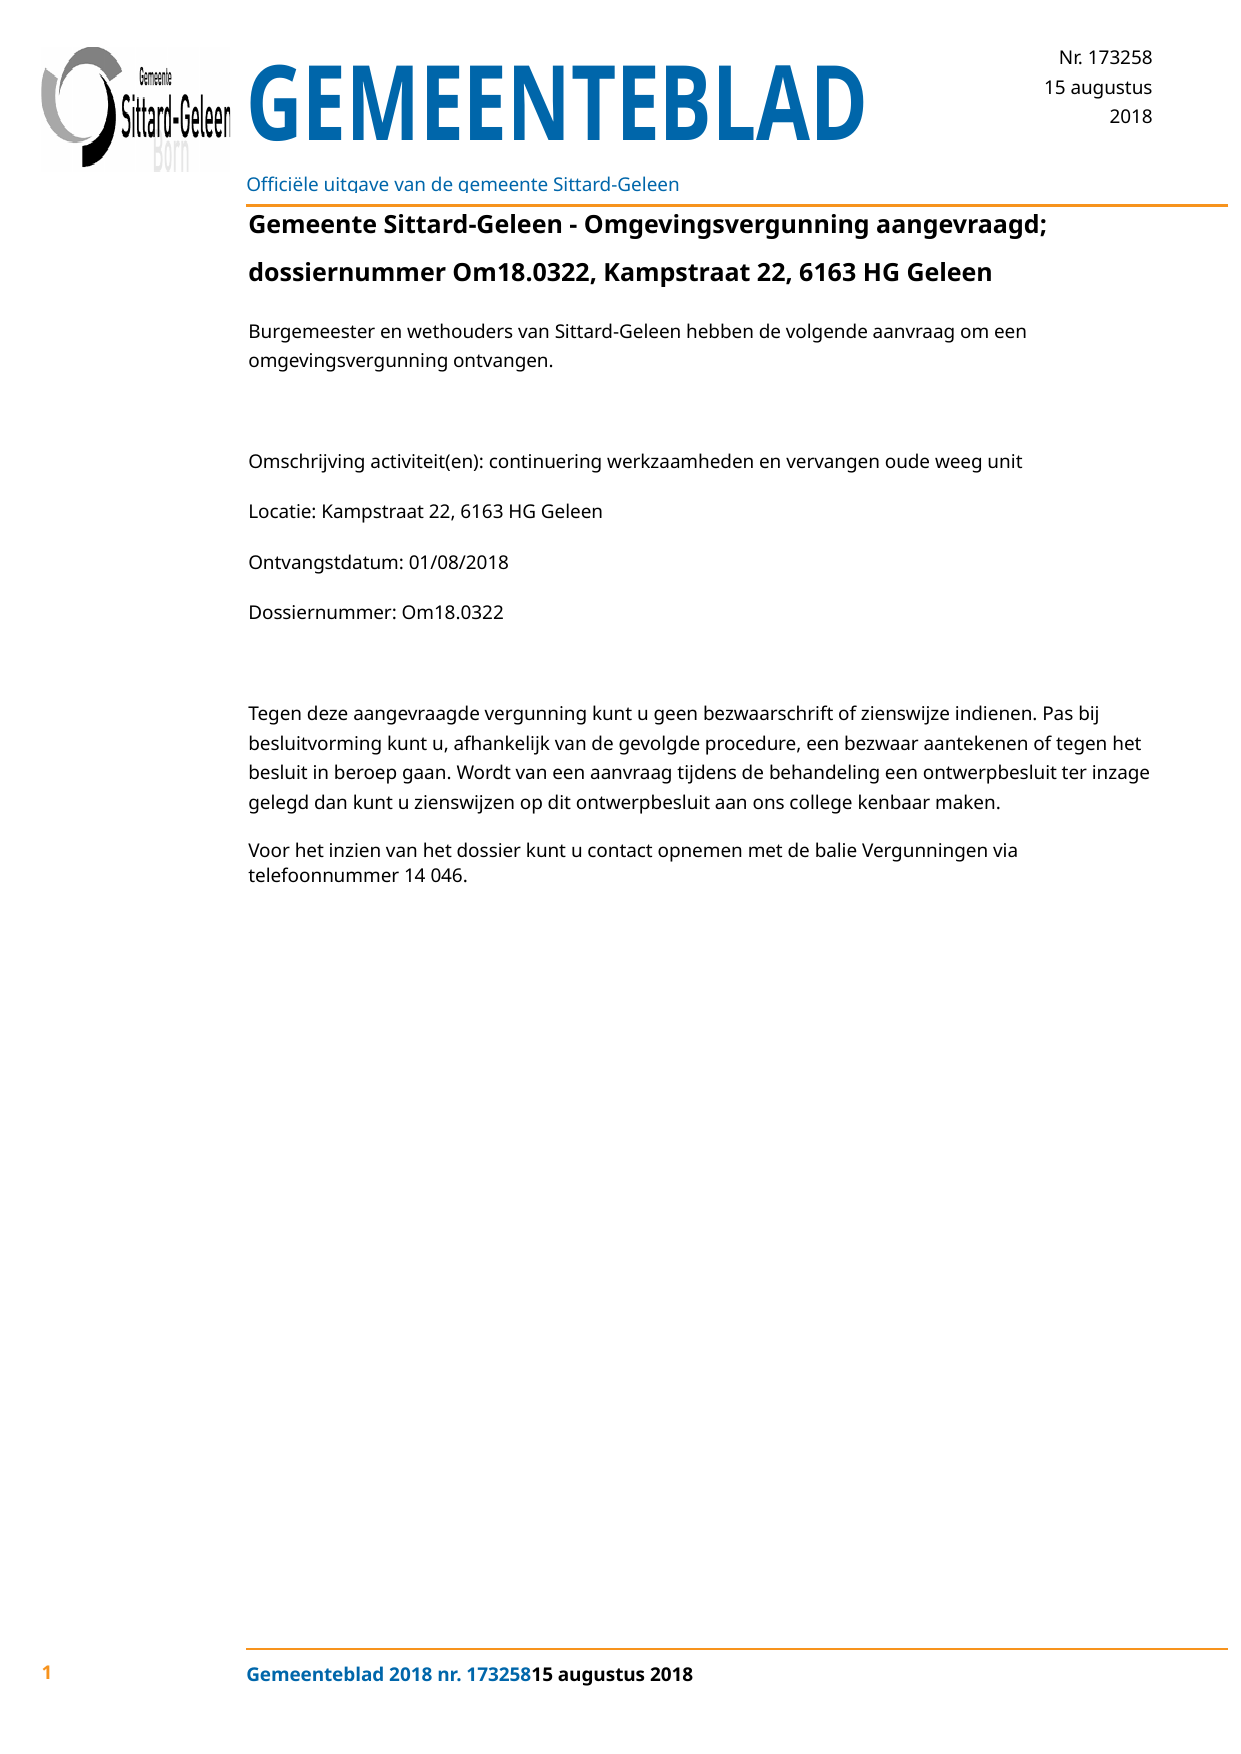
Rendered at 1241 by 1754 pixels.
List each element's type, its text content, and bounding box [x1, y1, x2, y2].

picture [41, 47, 231, 172]
text Dossiernummer: Om18.0322 [248, 599, 1152, 625]
text Locatie: Kampstraat 22, 6163 HG Geleen [248, 499, 1152, 524]
text Tegen deze aangevraagde vergunning kunt u geen bezwaarschrift of zienswijze indienen. Pas bij besluitvorming kunt u, afhankelijk van de gevolgde procedure, een bezwaar aantekenen of tegen het besluit in beroep gaan. Wordt van een aanvraag tijdens de behandeling een ontwerpbesluit ter inzage gelegd dan kunt u zienswijzen op dit ontwerpbesluit aan ons college kenbaar maken. [248, 700, 1152, 815]
text Voor het inzien van het dossier kunt u contact opnemen met de balie Vergunningen via telefoonnummer 14 046. [248, 837, 1152, 888]
text Gemeente Sittard-Geleen - Omgevingsvergunning aangevraagd; dossiernummer Om18.0322, Kampstraat 22, 6163 HG Geleen [248, 207, 1152, 288]
text Omschrijving activiteit(en): continuering werkzaamheden en vervangen oude weeg unit [248, 448, 1152, 474]
text Burgemeester en wethouders van Sittard-Geleen hebben de volgende aanvraag om een omgevingsvergunning ontvangen. [248, 318, 1152, 373]
text Ontvangstdatum: 01/08/2018 [248, 549, 1152, 575]
